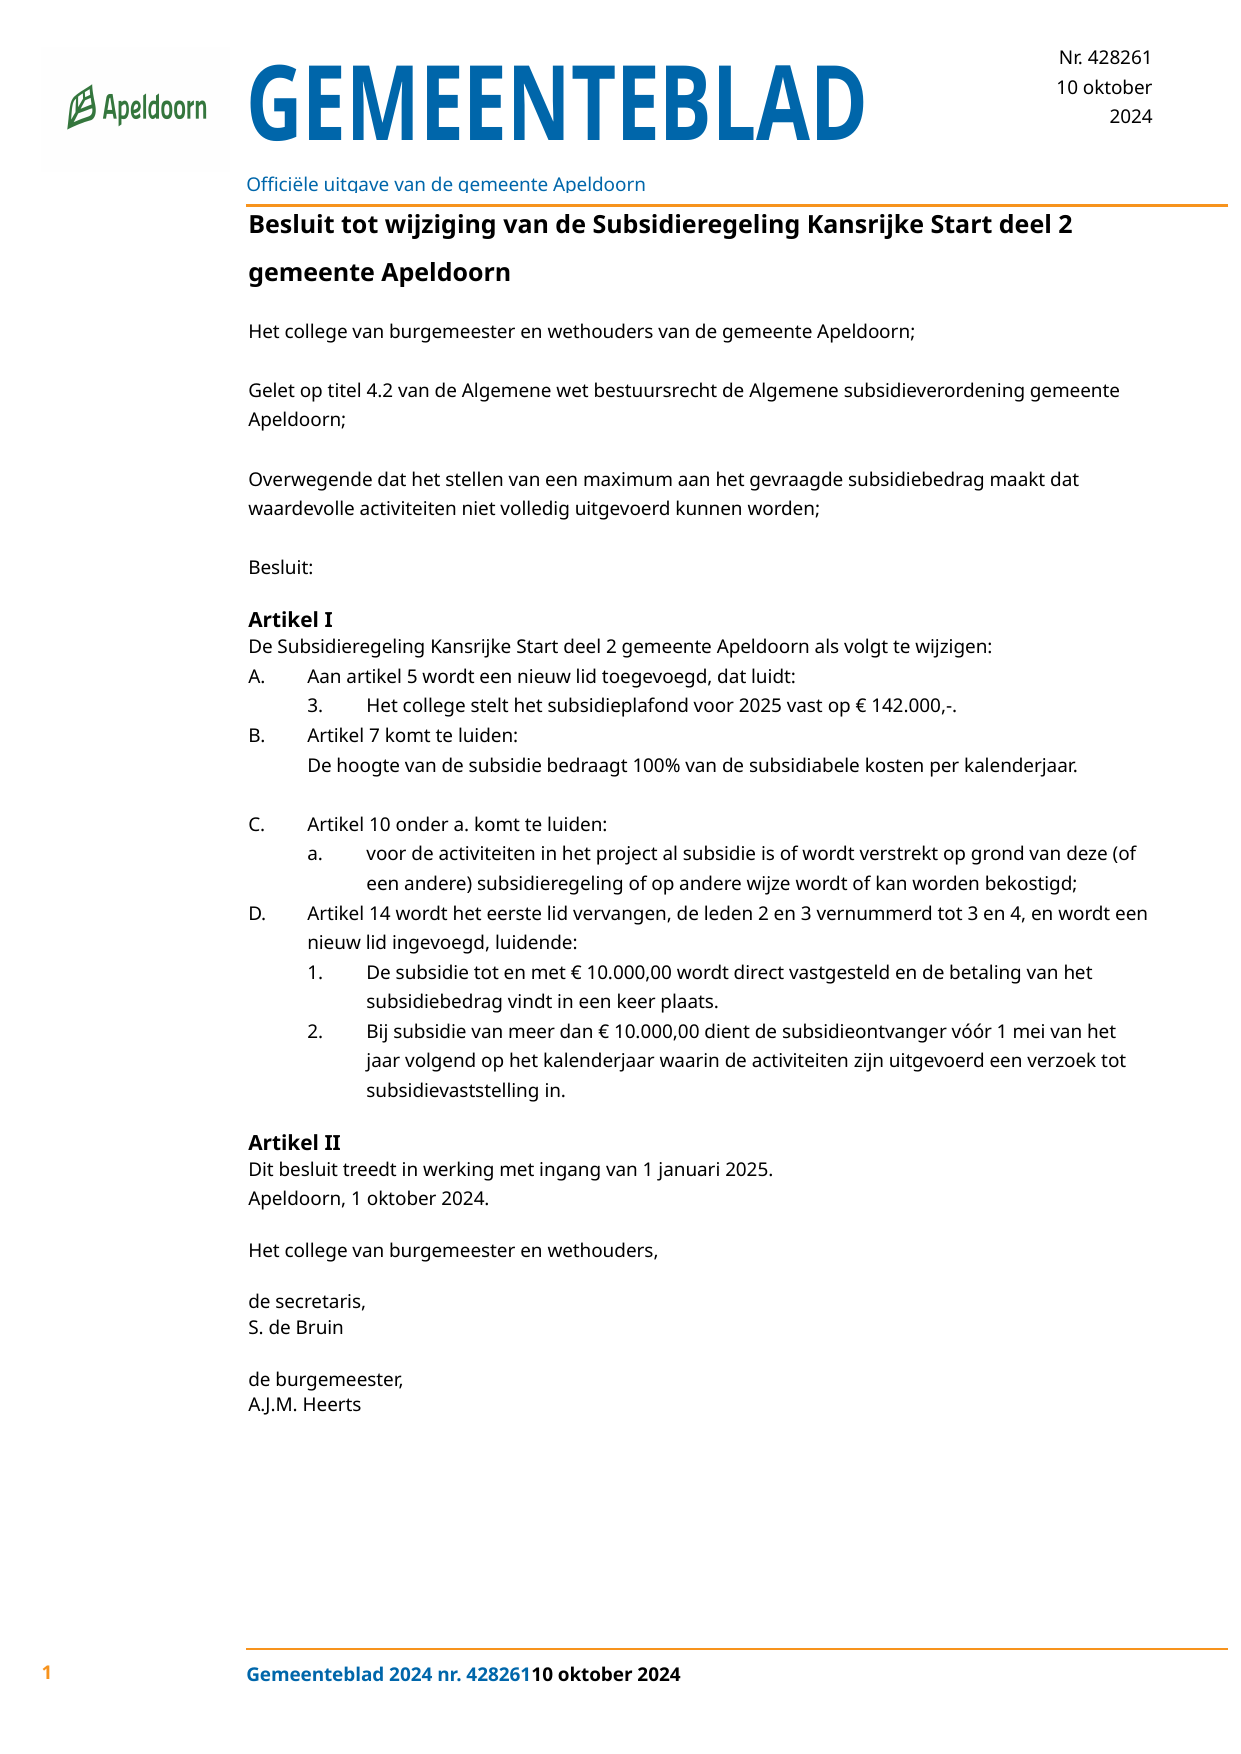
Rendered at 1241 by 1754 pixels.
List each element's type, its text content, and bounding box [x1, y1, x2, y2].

list Bij subsidie van meer dan € 10.000,00 dient de subsidieontvanger vóór 1 mei van het jaar volgend op het kalenderjaar waarin de activiteiten zijn uitgevoerd een verzoek tot subsidievaststelling in. [307, 1018, 1152, 1103]
list De subsidie tot en met € 10.000,00 wordt direct vastgesteld en de betaling van het subsidiebedrag vindt in een keer plaats. [307, 959, 1152, 1014]
text Artikel II [248, 1128, 1152, 1156]
picture [41, 47, 231, 172]
text Het college van burgemeester en wethouders, [248, 1237, 1152, 1263]
text De Subsidieregeling Kansrijke Start deel 2 gemeente Apeldoorn als volgt te wijzigen: [248, 633, 1152, 659]
list Artikel 10 onder a. komt te luiden: [248, 811, 1152, 837]
text Apeldoorn, 1 oktober 2024. [248, 1186, 1152, 1211]
text de burgemeester, [248, 1366, 1152, 1391]
text Artikel I [248, 605, 1152, 633]
list Artikel 7 komt te luiden: [248, 722, 1152, 748]
text S. de Bruin [248, 1314, 1152, 1340]
text Dit besluit treedt in werking met ingang van 1 januari 2025. [248, 1156, 1152, 1182]
text Het college van burgemeester en wethouders van de gemeente Apeldoorn; [248, 318, 1152, 344]
list De hoogte van de subsidie bedraagt 100% van de subsidiabele kosten per kalenderjaar. [248, 752, 1152, 777]
text A.J.M. Heerts [248, 1391, 1152, 1417]
text Besluit: [248, 554, 1152, 580]
text Gelet op titel 4.2 van de Algemene wet bestuursrecht de Algemene subsidieverordening gemeente Apeldoorn; [248, 377, 1152, 432]
list voor de activiteiten in het project al subsidie is of wordt verstrekt op grond van deze (of een andere) subsidieregeling of op andere wijze wordt of kan worden bekostigd; [307, 841, 1152, 896]
list Het college stelt het subsidieplafond voor 2025 vast op € 142.000,-. [307, 693, 1152, 718]
list Aan artikel 5 wordt een nieuw lid toegevoegd, dat luidt: [248, 663, 1152, 689]
text Overwegende dat het stellen van een maximum aan het gevraagde subsidiebedrag maakt dat waardevolle activiteiten niet volledig uitgevoerd kunnen worden; [248, 466, 1152, 521]
text Besluit tot wijziging van de Subsidieregeling Kansrijke Start deel 2 gemeente Apeldoorn [248, 207, 1152, 288]
list Artikel 14 wordt het eerste lid vervangen, de leden 2 en 3 vernummerd tot 3 en 4, en wordt een nieuw lid ingevoegd, luidende: [248, 900, 1152, 955]
text de secretaris, [248, 1288, 1152, 1314]
